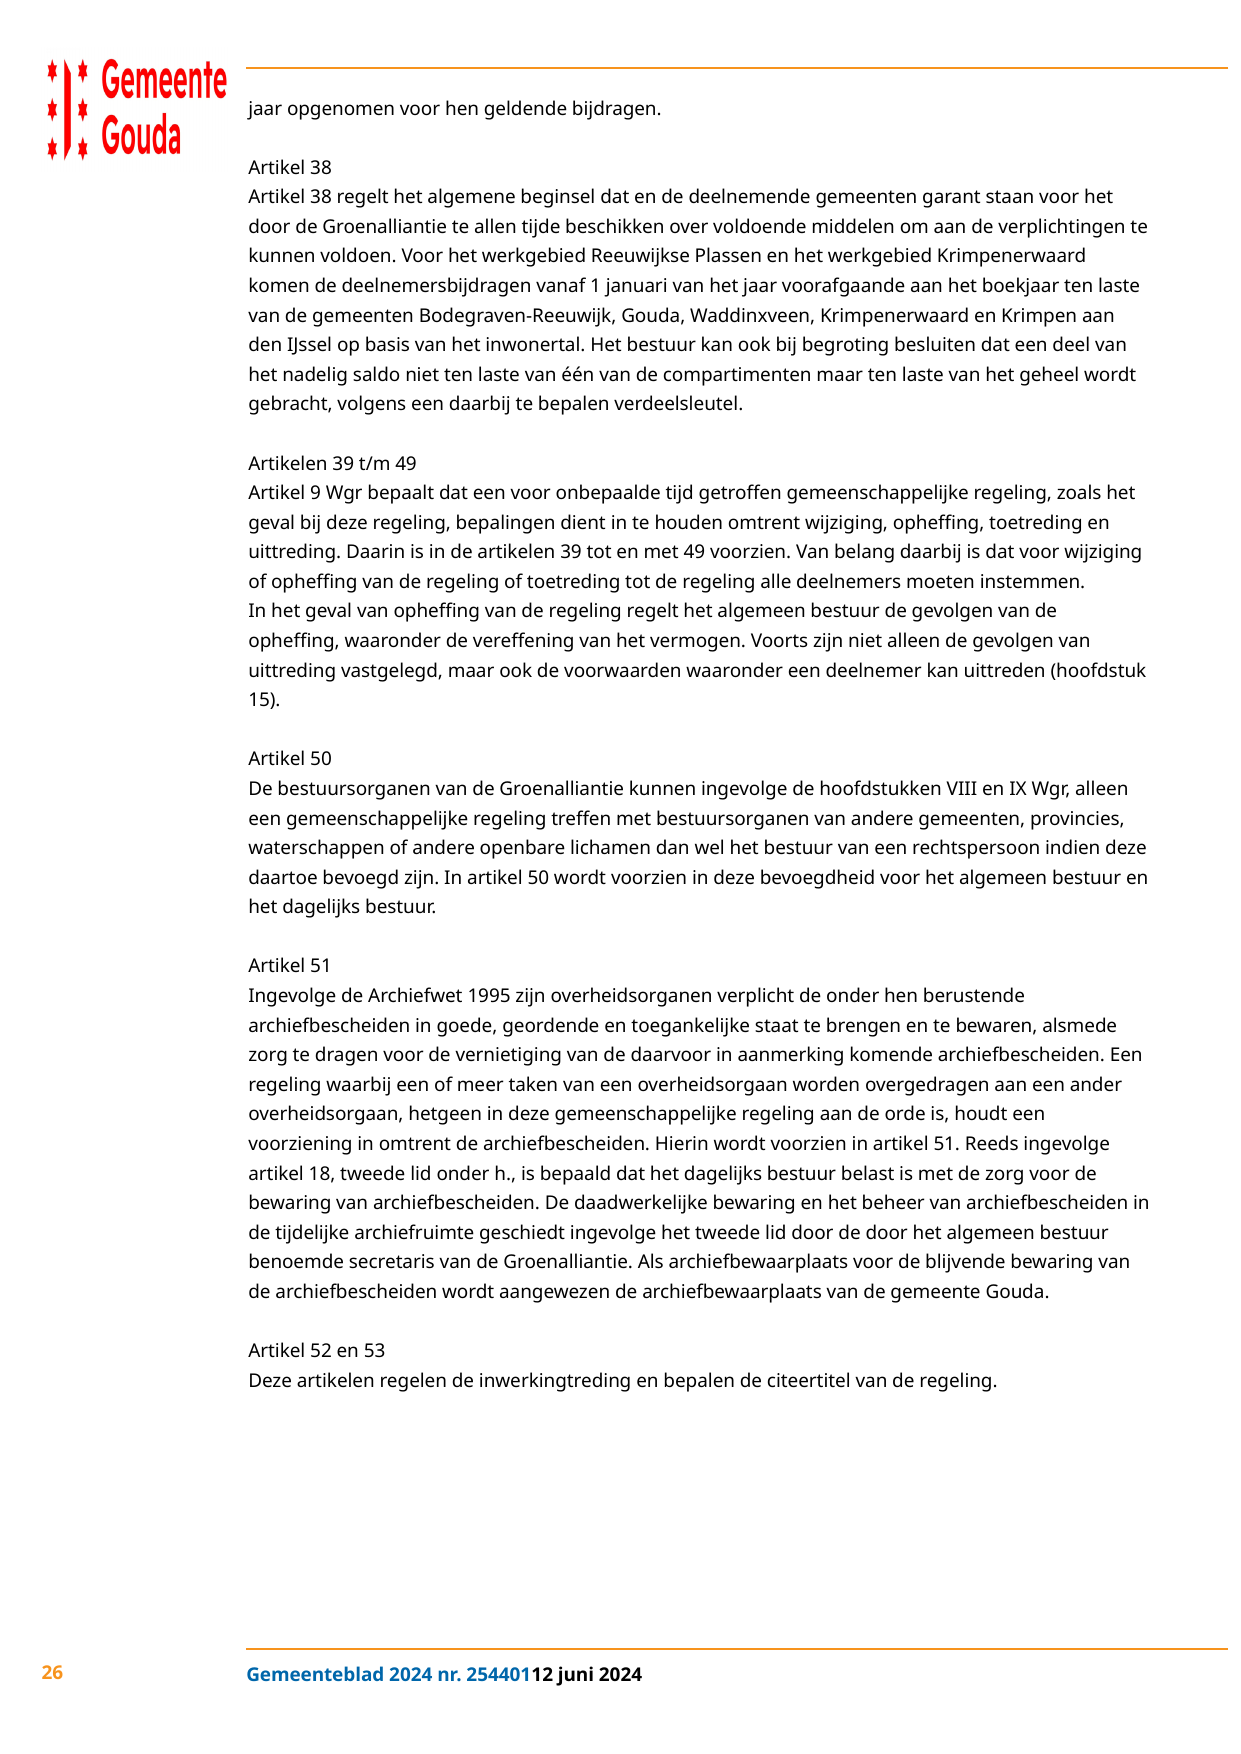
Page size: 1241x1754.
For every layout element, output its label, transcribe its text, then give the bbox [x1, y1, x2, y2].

text Artikelen 39 t/m 49 [248, 450, 1152, 476]
text Deze artikelen regelen de inwerkingtreding en bepalen de citeertitel van de regeling. [248, 1367, 1152, 1393]
text Artikel 9 Wgr bepaalt dat een voor onbepaalde tijd getroffen gemeenschappelijke regeling, zoals het geval bij deze regeling, bepalingen dient in te houden omtrent wijziging, opheffing, toetreding en uittreding. Daarin is in de artikelen 39 tot en met 49 voorzien. Van belang daarbij is dat voor wijziging of opheffing van de regeling of toetreding tot de regeling alle deelnemers moeten instemmen. [248, 479, 1152, 594]
text In het geval van opheffing van de regeling regelt het algemeen bestuur de gevolgen van de opheffing, waaronder de vereffening van het vermogen. Voorts zijn niet alleen de gevolgen van uittreding vastgelegd, maar ook de voorwaarden waaronder een deelnemer kan uittreden (hoofdstuk 15). [248, 598, 1152, 712]
text jaar opgenomen voor hen geldende bijdragen. [248, 95, 1152, 121]
picture [41, 47, 231, 172]
text Ingevolge de Archiefwet 1995 zijn overheidsorganen verplicht de onder hen berustende archiefbescheiden in goede, geordende en toegankelijke staat te brengen en te bewaren, alsmede zorg te dragen voor de vernietiging van de daarvoor in aanmerking komende archiefbescheiden. Een regeling waarbij een of meer taken van een overheidsorgaan worden overgedragen aan een ander overheidsorgaan, hetgeen in deze gemeenschappelijke regeling aan de orde is, houdt een voorziening in omtrent de archiefbescheiden. Hierin wordt voorzien in artikel 51. Reeds ingevolge artikel 18, tweede lid onder h., is bepaald dat het dagelijks bestuur belast is met de zorg voor de bewaring van archiefbescheiden. De daadwerkelijke bewaring en het beheer van archiefbescheiden in de tijdelijke archiefruimte geschiedt ingevolge het tweede lid door de door het algemeen bestuur benoemde secretaris van de Groenalliantie. Als archiefbewaarplaats voor de blijvende bewaring van de archiefbescheiden wordt aangewezen de archiefbewaarplaats van de gemeente Gouda. [248, 982, 1152, 1304]
text Artikel 52 en 53 [248, 1337, 1152, 1363]
text De bestuursorganen van de Groenalliantie kunnen ingevolge de hoofdstukken VIII en IX Wgr, alleen een gemeenschappelijke regeling treffen met bestuursorganen van andere gemeenten, provincies, waterschappen of andere openbare lichamen dan wel het bestuur van een rechtspersoon indien deze daartoe bevoegd zijn. In artikel 50 wordt voorzien in deze bevoegdheid voor het algemeen bestuur en het dagelijks bestuur. [248, 775, 1152, 919]
text Artikel 50 [248, 746, 1152, 771]
text Artikel 51 [248, 953, 1152, 978]
text Artikel 38 [248, 154, 1152, 180]
text Artikel 38 regelt het algemene beginsel dat en de deelnemende gemeenten garant staan voor het door de Groenalliantie te allen tijde beschikken over voldoende middelen om aan de verplichtingen te kunnen voldoen. Voor het werkgebied Reeuwijkse Plassen en het werkgebied Krimpenerwaard komen de deelnemersbijdragen vanaf 1 januari van het jaar voorafgaande aan het boekjaar ten laste van de gemeenten Bodegraven-Reeuwijk, Gouda, Waddinxveen, Krimpenerwaard en Krimpen aan den IJssel op basis van het inwonertal. Het bestuur kan ook bij begroting besluiten dat een deel van het nadelig saldo niet ten laste van één van de compartimenten maar ten laste van het geheel wordt gebracht, volgens een daarbij te bepalen verdeelsleutel. [248, 183, 1152, 416]
